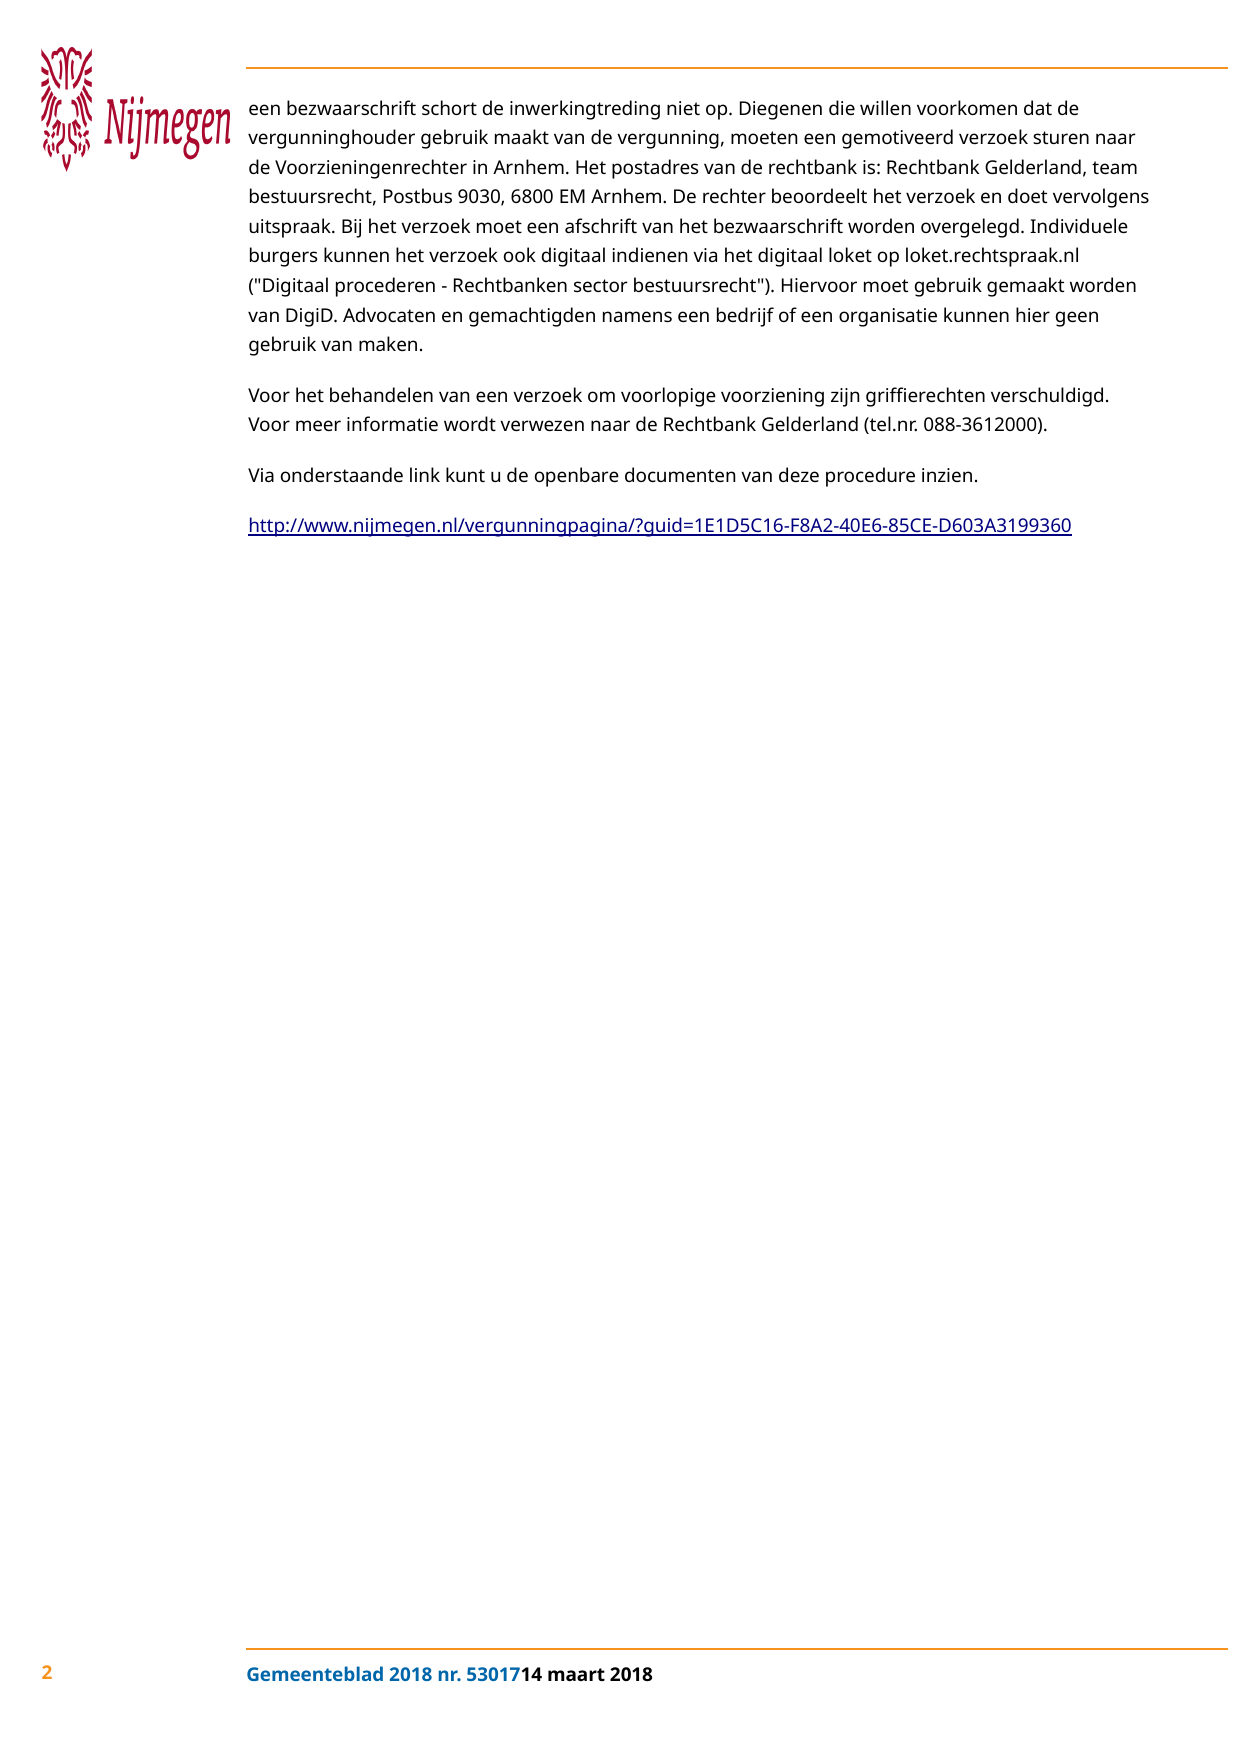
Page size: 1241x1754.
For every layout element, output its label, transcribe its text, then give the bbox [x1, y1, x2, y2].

text Via onderstaande link kunt u de openbare documenten van deze procedure inzien. [248, 462, 1152, 488]
text een bezwaarschrift schort de inwerkingtreding niet op. Diegenen die willen voorkomen dat de vergunninghouder gebruik maakt van de vergunning, moeten een gemotiveerd verzoek sturen naar de Voorzieningenrechter in Arnhem. Het postadres van de rechtbank is: Rechtbank Gelderland, team bestuursrecht, Postbus 9030, 6800 EM Arnhem. De rechter beoordeelt het verzoek en doet vervolgens uitspraak. Bij het verzoek moet een afschrift van het bezwaarschrift worden overgelegd. Individuele burgers kunnen het verzoek ook digitaal indienen via het digitaal loket op loket.rechtspraak.nl ("Digitaal procederen - Rechtbanken sector bestuursrecht"). Hiervoor moet gebruik gemaakt worden van DigiD. Advocaten en gemachtigden namens een bedrijf of een organisatie kunnen hier geen gebruik van maken. [248, 95, 1152, 357]
text Voor het behandelen van een verzoek om voorlopige voorziening zijn griffierechten verschuldigd. Voor meer informatie wordt verwezen naar de Rechtbank Gelderland (tel.nr. 088-3612000). [248, 382, 1152, 437]
text http://www.nijmegen.nl/vergunningpagina/?guid=1E1D5C16-F8A2-40E6-85CE-D603A3199360 [248, 512, 1152, 538]
picture [41, 47, 231, 172]
